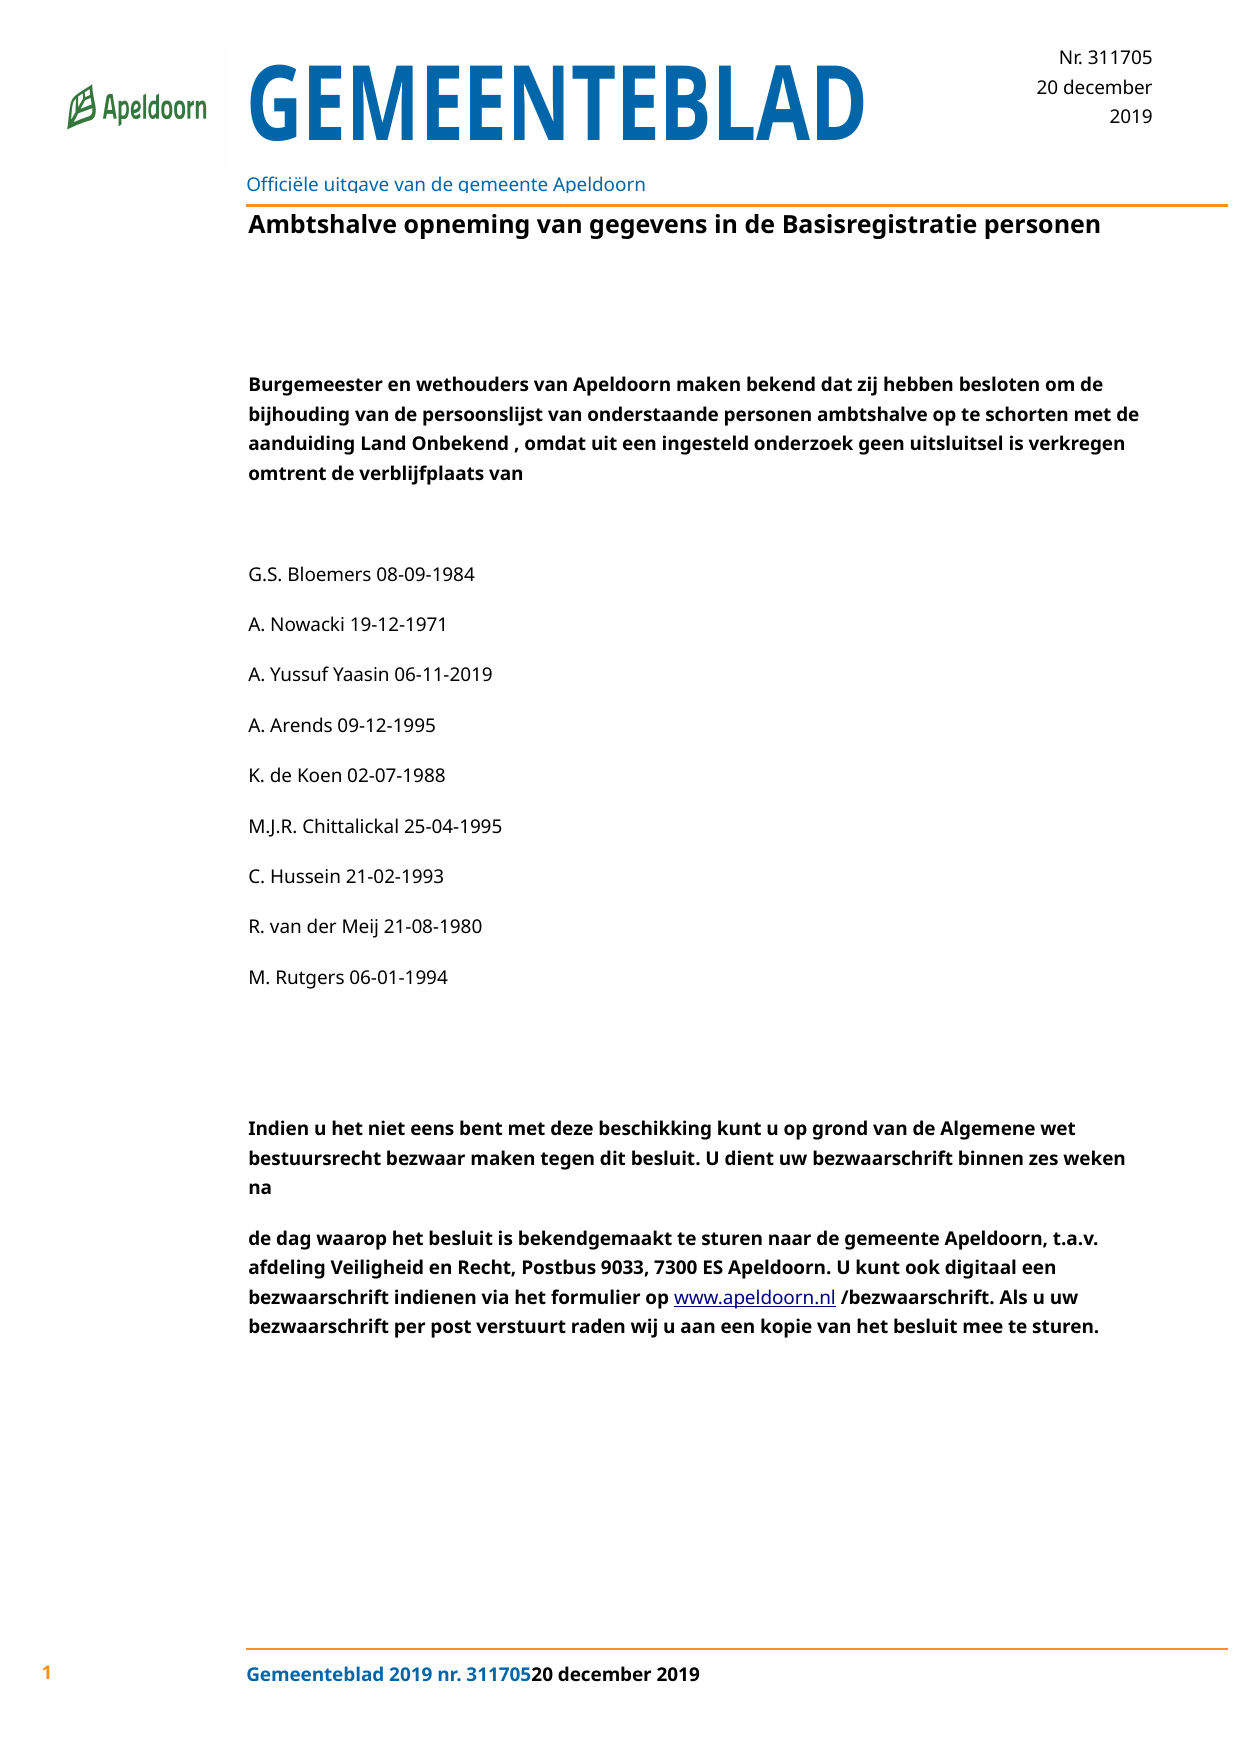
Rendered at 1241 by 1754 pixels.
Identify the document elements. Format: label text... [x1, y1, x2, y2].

text Burgemeester en wethouders van Apeldoorn maken bekend dat zij hebben besloten om de bijhouding van de persoonslijst van onderstaande personen ambtshalve op te schorten met de aanduiding Land Onbekend , omdat uit een ingesteld onderzoek geen uitsluitsel is verkregen omtrent de verblijfplaats van [248, 371, 1152, 486]
text M.J.R. Chittalickal 25-04-1995 [248, 813, 1152, 838]
text Ambtshalve opneming van gegevens in de Basisregistratie personen [248, 207, 1152, 241]
text M. Rutgers 06-01-1994 [248, 964, 1152, 990]
text C. Hussein 21-02-1993 [248, 863, 1152, 889]
text de dag waarop het besluit is bekendgemaakt te sturen naar de gemeente Apeldoorn, t.a.v. afdeling Veiligheid en Recht, Postbus 9033, 7300 ES Apeldoorn. U kunt ook digitaal een bezwaarschrift indienen via het formulier op www.apeldoorn.nl /bezwaarschrift. Als u uw bezwaarschrift per post verstuurt raden wij u aan een kopie van het besluit mee te sturen. [248, 1225, 1152, 1339]
text A. Yussuf Yaasin 06-11-2019 [248, 662, 1152, 687]
picture [41, 47, 231, 172]
text A. Arends 09-12-1995 [248, 712, 1152, 738]
text A. Nowacki 19-12-1971 [248, 611, 1152, 637]
text Indien u het niet eens bent met deze beschikking kunt u op grond van de Algemene wet bestuursrecht bezwaar maken tegen dit besluit. U dient uw bezwaarschrift binnen zes weken na [248, 1115, 1152, 1200]
text K. de Koen 02-07-1988 [248, 762, 1152, 788]
text R. van der Meij 21-08-1980 [248, 914, 1152, 939]
text G.S. Bloemers 08-09-1984 [248, 561, 1152, 586]
